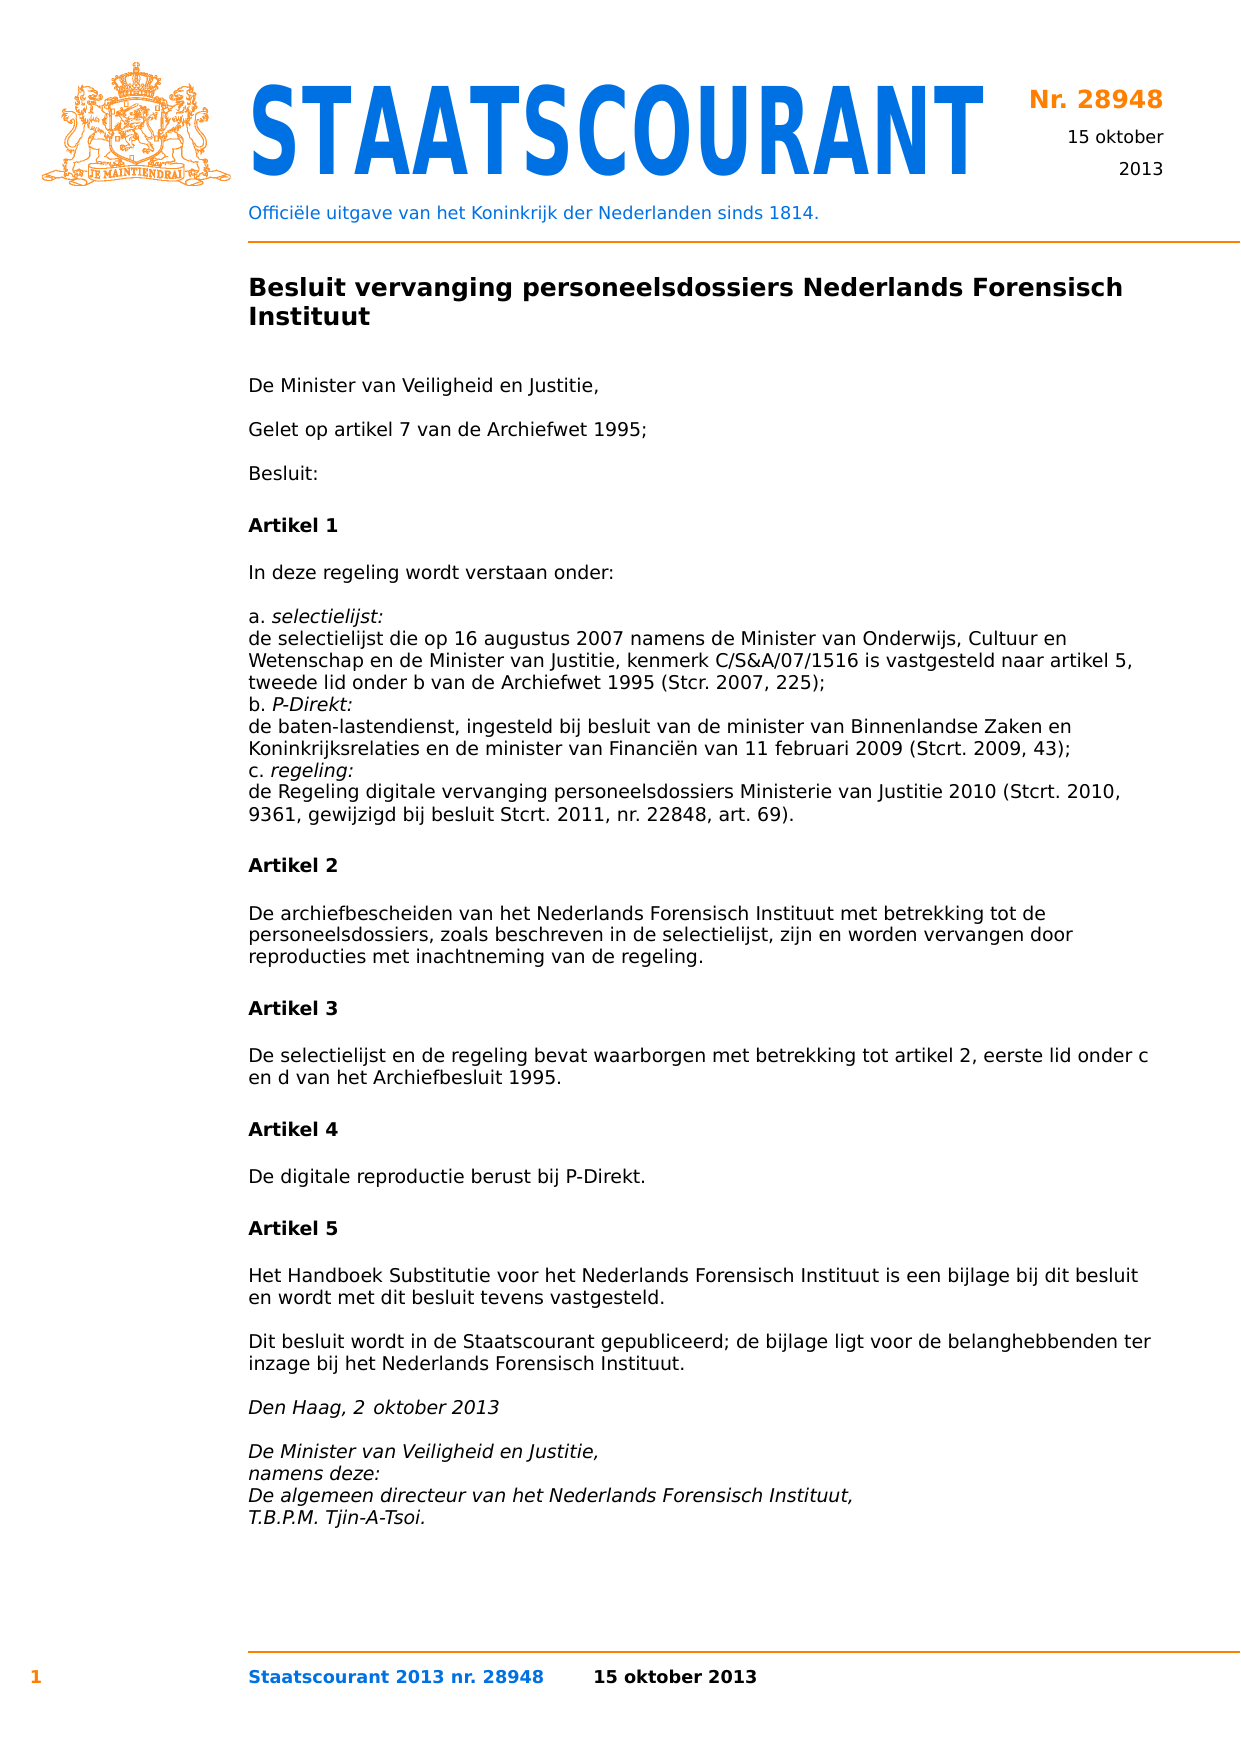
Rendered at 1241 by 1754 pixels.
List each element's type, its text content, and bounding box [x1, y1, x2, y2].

table_cell 15 oktober [998, 121, 1240, 153]
text De selectielijst en de regeling bevat waarborgen met betrekking tot artikel 2, eerste lid onder c en d van het Archiefbesluit 1995. [248, 1045, 1163, 1089]
text Gelet op artikel 7 van de Archiefwet 1995; [248, 419, 1163, 441]
text de Regeling digitale vervanging personeelsdossiers Ministerie van Justitie 2010 (Stcrt. 2010, 9361, gewijzigd bij besluit Stcrt. 2011, nr. 22848, art. 69). [248, 781, 1163, 825]
text Besluit: [248, 463, 1163, 485]
text c. regeling: [248, 759, 1163, 781]
text Dit besluit wordt in de Staatscourant gepubliceerd; de bijlage ligt voor de belanghebbenden ter inzage bij het Nederlands Forensisch Instituut. [248, 1331, 1163, 1375]
text De Minister van Veiligheid en Justitie, [248, 375, 1163, 397]
picture [41, 62, 231, 186]
table_header [25, 62, 248, 241]
text Het Handboek Substitutie voor het Nederlands Forensisch Instituut is een bijlage bij dit besluit en wordt met dit besluit tevens vastgesteld. [248, 1265, 1163, 1309]
text de baten-lastendienst, ingesteld bij besluit van de minister van Binnenlandse Zaken en Koninkrijksrelaties en de minister van Financiën van 11 februari 2009 (Stcrt. 2009, 43); [248, 716, 1163, 759]
table_header STAATSCOURANT [248, 62, 998, 203]
text b. P-Direkt: [248, 693, 1163, 716]
subtitle Besluit vervanging personeelsdossiers Nederlands Forensisch Instituut [248, 273, 1163, 331]
text De Minister van Veiligheid en Justitie, namens deze: De algemeen directeur van het Nederlands Forensisch Instituut, T.B.P.M. Tjin-A-Tsoi. [248, 1441, 1163, 1529]
text de selectielijst die op 16 augustus 2007 namens de Minister van Onderwijs, Cultuur en Wetenschap en de Minister van Justitie, kenmerk C/S&A/07/1516 is vastgesteld naar artikel 5, tweede lid onder b van de Archiefwet 1995 (Stcr. 2007, 225); [248, 628, 1163, 693]
subtitle Artikel 4 [248, 1119, 1163, 1141]
subtitle Artikel 5 [248, 1218, 1163, 1240]
subtitle Artikel 1 [248, 515, 1163, 537]
text De archiefbescheiden van het Nederlands Forensisch Instituut met betrekking tot de personeelsdossiers, zoals beschreven in de selectielijst, zijn en worden vervangen door reproducties met inachtneming van de regeling. [248, 902, 1163, 968]
table_cell Officiële uitgave van het Koninkrijk der Nederlanden sinds 1814. [248, 203, 1240, 241]
table_header Nr. 28948 [998, 62, 1240, 121]
text De digitale reproductie berust bij P-Direkt. [248, 1166, 1163, 1188]
table_cell 2013 [998, 153, 1240, 203]
text Den Haag, 2 oktober 2013 [248, 1397, 1163, 1419]
subtitle Artikel 2 [248, 855, 1163, 877]
text a. selectielijst: [248, 606, 1163, 628]
subtitle Artikel 3 [248, 998, 1163, 1020]
text In deze regeling wordt verstaan onder: [248, 562, 1163, 584]
